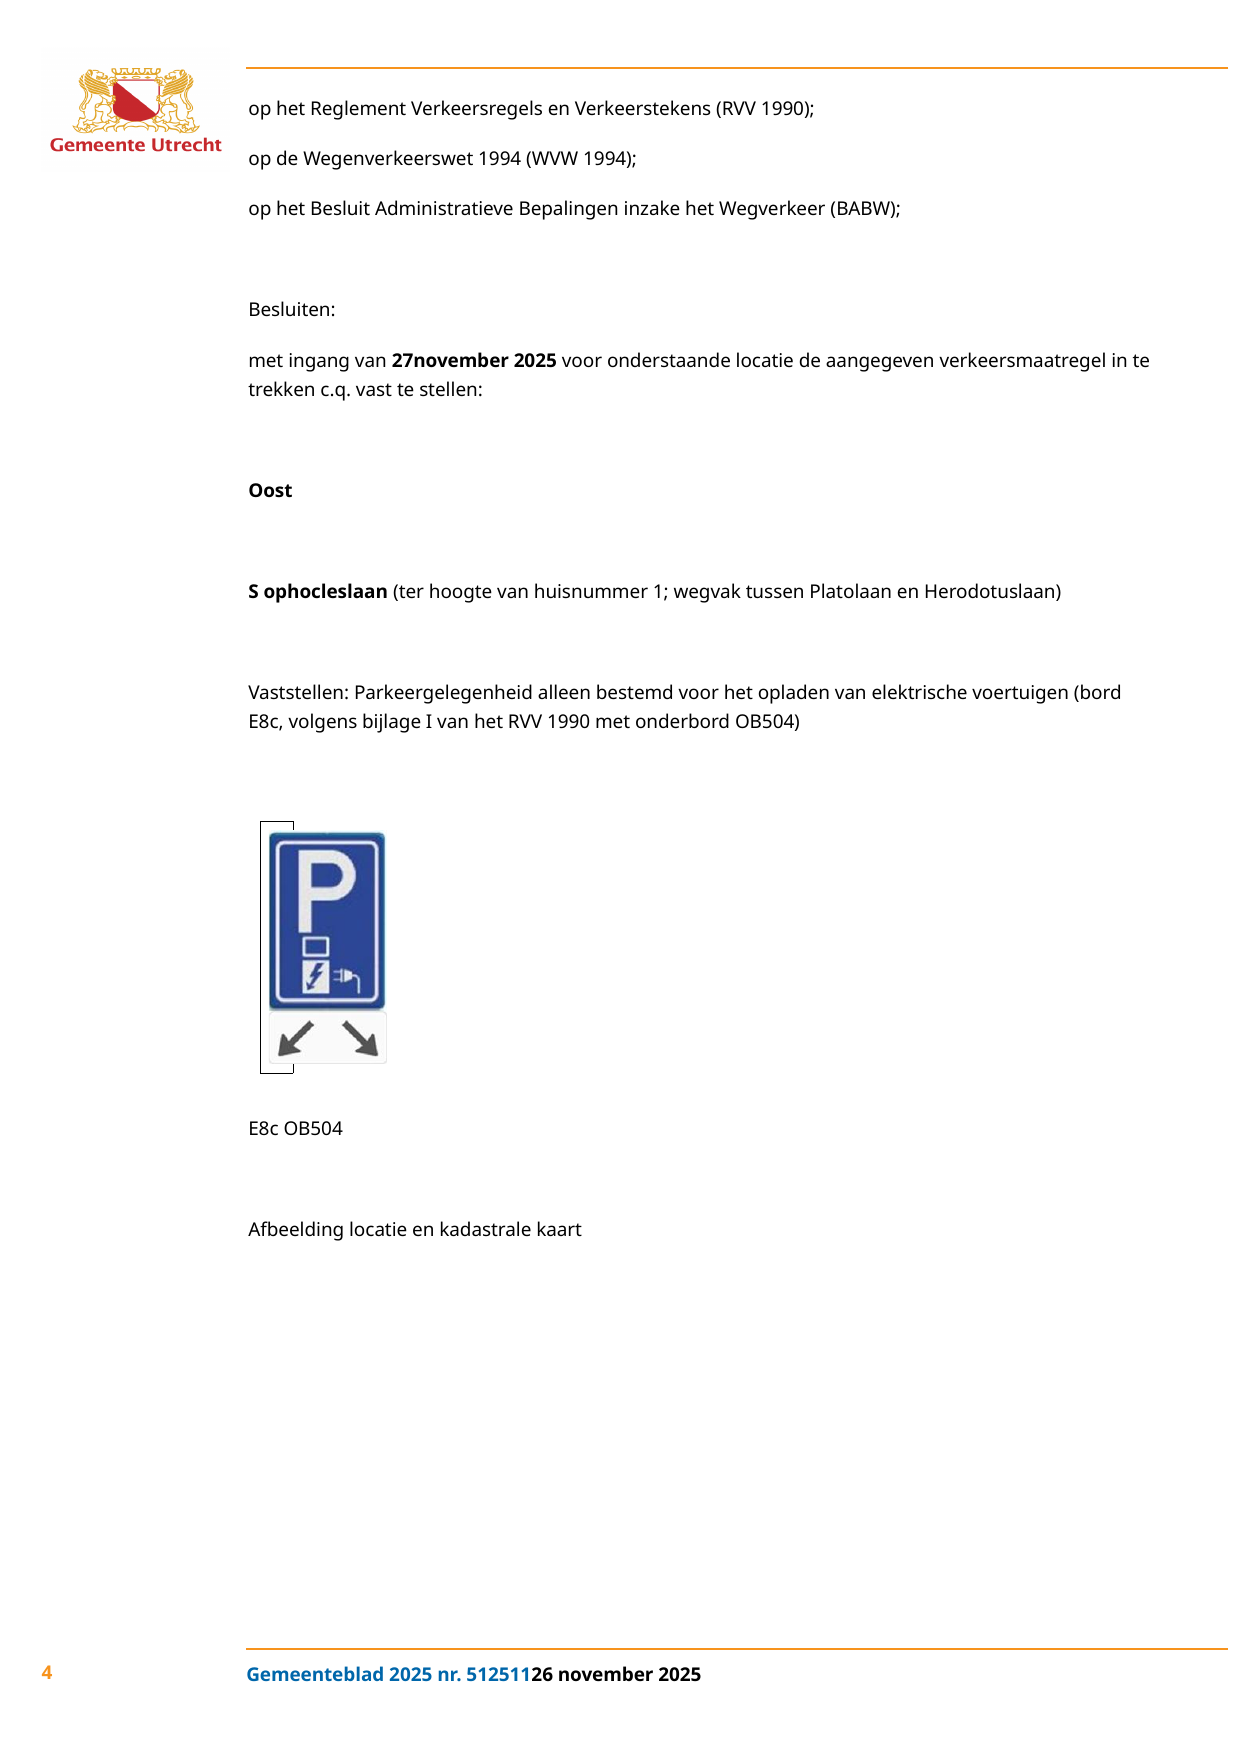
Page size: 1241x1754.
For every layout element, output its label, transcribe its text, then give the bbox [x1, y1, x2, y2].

text S ophocleslaan (ter hoogte van huisnummer 1; wegvak tussen Platolaan en Herodotuslaan) [248, 578, 1152, 604]
text Vaststellen: Parkeergelegenheid alleen bestemd voor het opladen van elektrische voertuigen (bord E8c, volgens bijlage I van het RVV 1990 met onderbord OB504) [248, 679, 1152, 734]
text op de Wegenverkeerswet 1994 (WVW 1994); [248, 145, 1152, 171]
picture [41, 47, 231, 172]
text Afbeelding locatie en kadastrale kaart [248, 1216, 1152, 1242]
picture [268, 830, 387, 1064]
text op het Reglement Verkeersregels en Verkeerstekens (RVV 1990); [248, 95, 1152, 121]
text E8c OB504 [248, 1115, 1152, 1141]
text met ingang van 27november 2025 voor onderstaande locatie de aangegeven verkeersmaatregel in te trekken c.q. vast te stellen: [248, 347, 1152, 402]
text Oost [248, 477, 1152, 503]
text Besluiten: [248, 296, 1152, 322]
text op het Besluit Administratieve Bepalingen inzake het Wegverkeer (BABW); [248, 196, 1152, 221]
